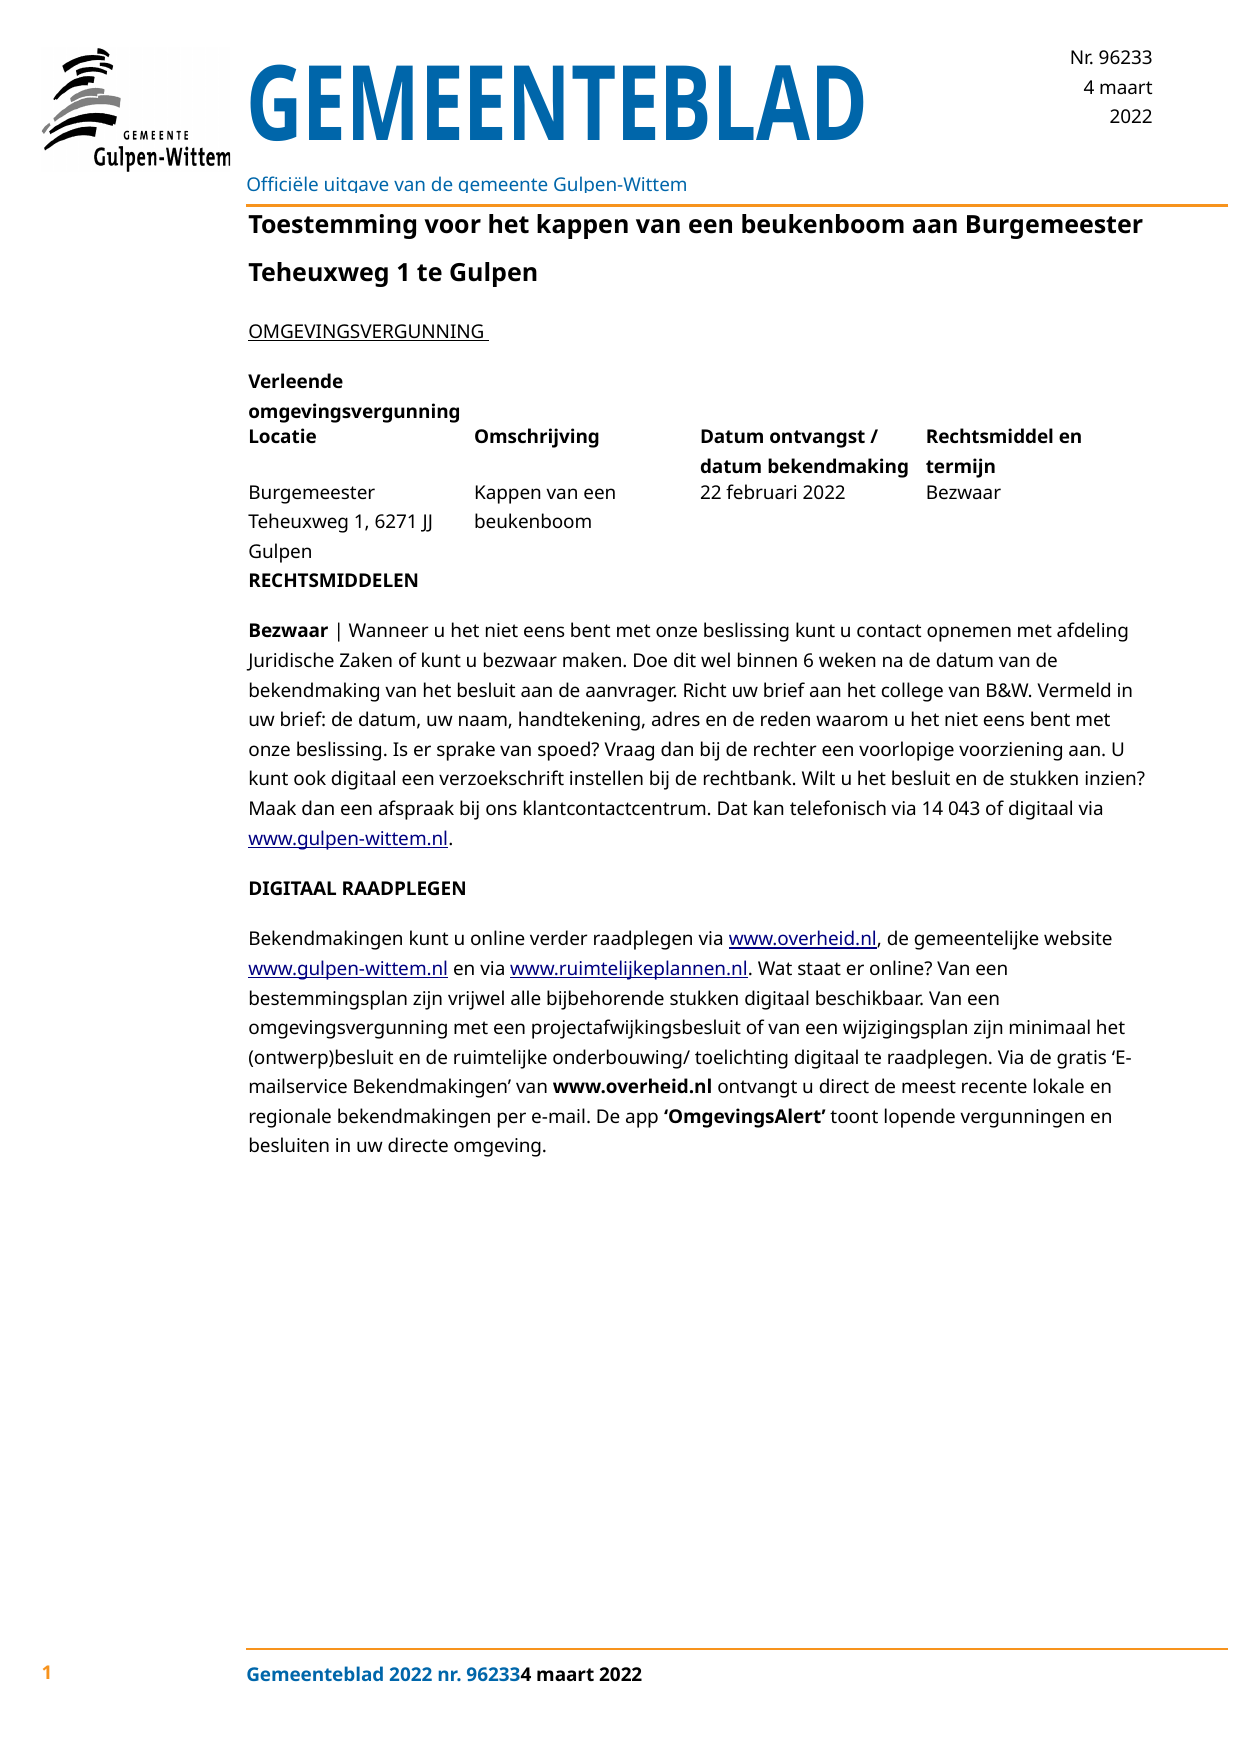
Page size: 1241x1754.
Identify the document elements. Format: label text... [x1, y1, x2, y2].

table_header [700, 369, 926, 424]
table_cell Burgemeester Teheuxweg 1, 6271 JJ Gulpen [248, 479, 474, 564]
text Toestemming voor het kappen van een beukenboom aan Burgemeester Teheuxweg 1 te Gulpen [248, 207, 1152, 288]
table_cell Datum ontvangst / datum bekendmaking [700, 424, 926, 479]
table_cell Omschrijving [474, 424, 700, 479]
table_header [474, 369, 700, 424]
table_cell Bezwaar [926, 479, 1152, 564]
table_cell 22 februari 2022 [700, 479, 926, 564]
table_header Verleende omgevingsvergunning [248, 369, 474, 424]
text RECHTSMIDDELEN [248, 567, 1152, 593]
text DIGITAAL RAADPLEGEN [248, 875, 1152, 901]
text OMGEVINGSVERGUNNING [248, 318, 1152, 344]
table_cell Locatie [248, 424, 474, 479]
table_cell Kappen van een beukenboom [474, 479, 700, 564]
table_header [926, 369, 1152, 424]
table_cell Rechtsmiddel en termijn [926, 424, 1152, 479]
text Bekendmakingen kunt u online verder raadplegen via www.overheid.nl, de gemeentelijke website www.gulpen-wittem.nl en via www.ruimtelijkeplannen.nl. Wat staat er online? Van een bestemmingsplan zijn vrijwel alle bijbehorende stukken digitaal beschikbaar. Van een omgevingsvergunning met een projectafwijkingsbesluit of van een wijzigingsplan zijn minimaal het (ontwerp)besluit en de ruimtelijke onderbouwing/ toelichting digitaal te raadplegen. Via de gratis ‘E-mailservice Bekendmakingen’ van www.overheid.nl ontvangt u direct de meest recente lokale en regionale bekendmakingen per e-mail. De app ‘OmgevingsAlert’ toont lopende vergunningen en besluiten in uw directe omgeving. [248, 926, 1152, 1158]
text Bezwaar | Wanneer u het niet eens bent met onze beslissing kunt u contact opnemen met afdeling Juridische Zaken of kunt u bezwaar maken. Doe dit wel binnen 6 weken na de datum van de bekendmaking van het besluit aan de aanvrager. Richt uw brief aan het college van B&W. Vermeld in uw brief: de datum, uw naam, handtekening, adres en de reden waarom u het niet eens bent met onze beslissing. Is er sprake van spoed? Vraag dan bij de rechter een voorlopige voorziening aan. U kunt ook digitaal een verzoekschrift instellen bij de rechtbank. Wilt u het besluit en de stukken inzien? Maak dan een afspraak bij ons klantcontactcentrum. Dat kan telefonisch via 14 043 of digitaal via www.gulpen-wittem.nl. [248, 618, 1152, 850]
picture [41, 47, 231, 172]
